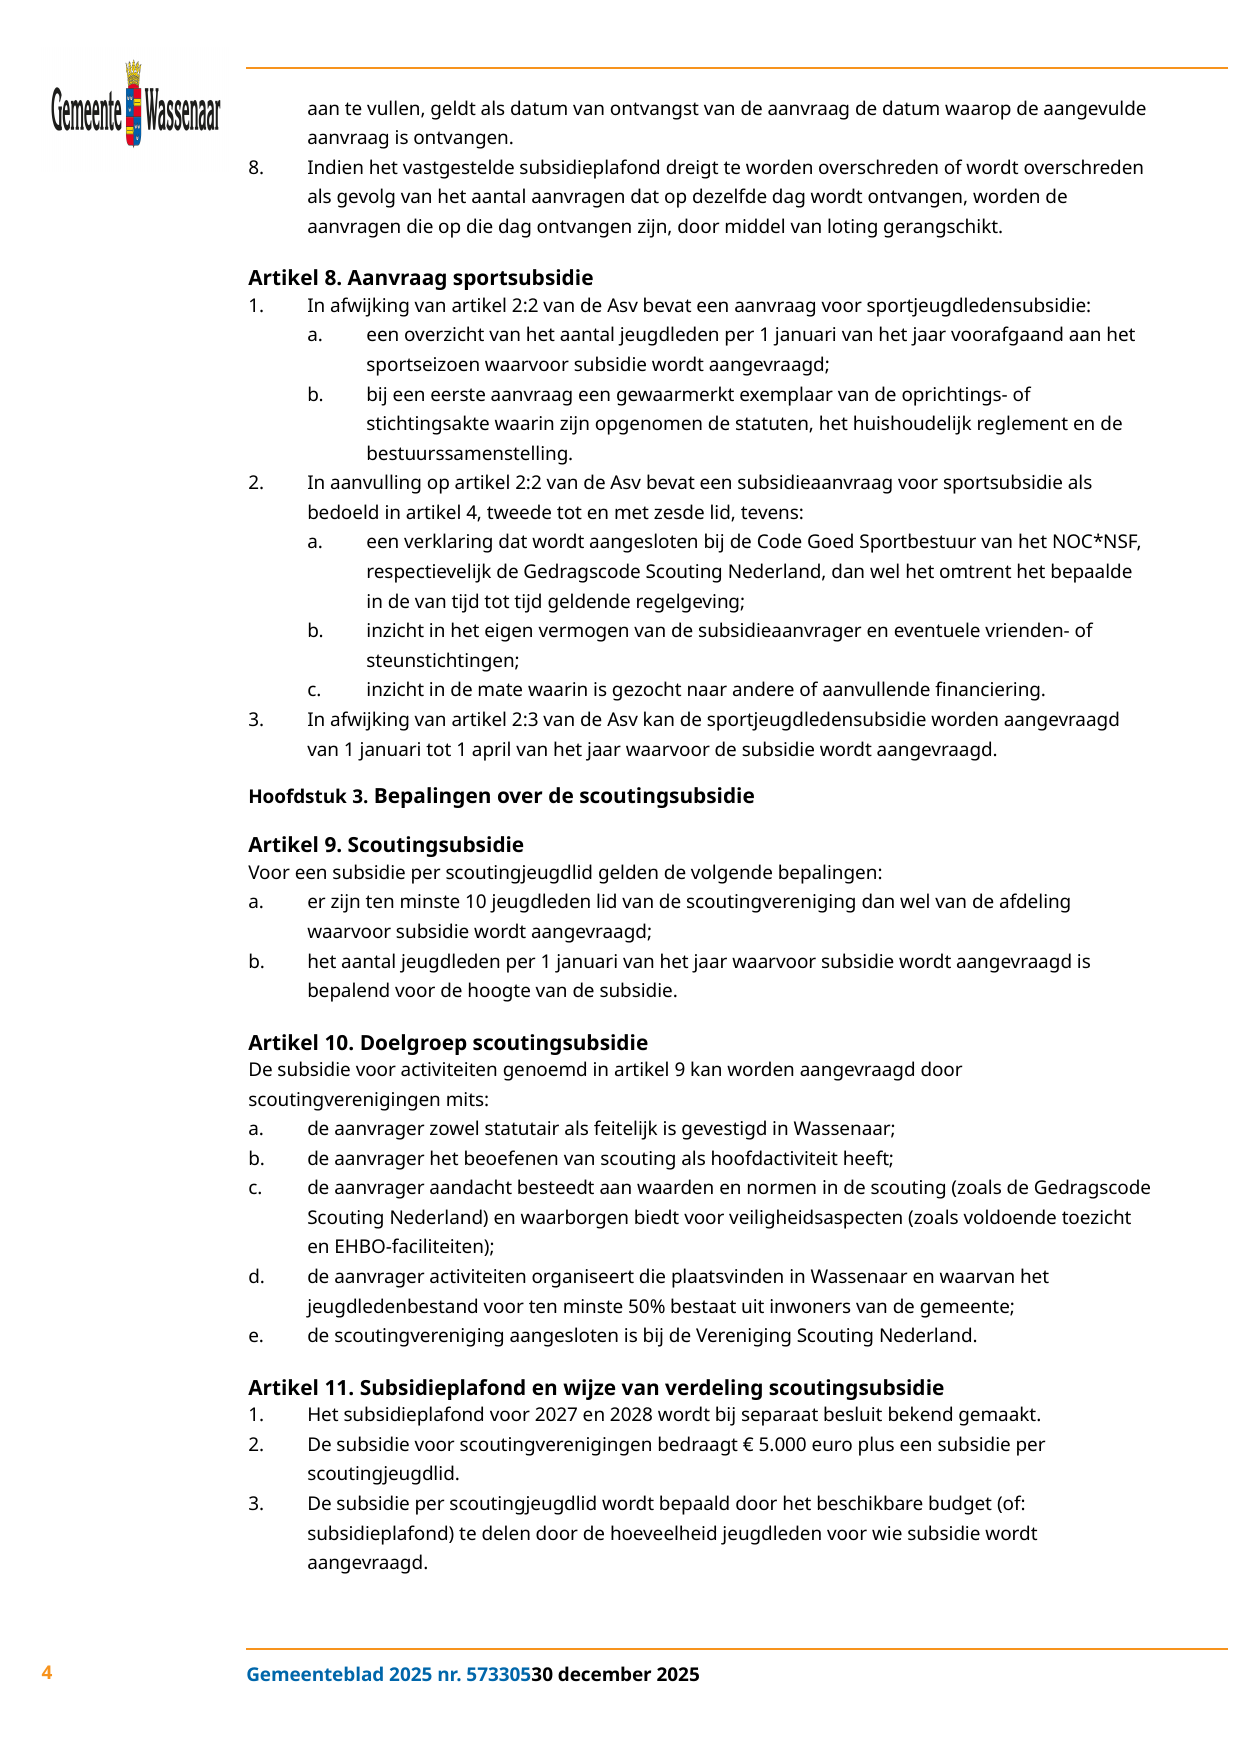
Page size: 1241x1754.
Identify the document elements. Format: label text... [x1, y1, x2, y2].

text Artikel 11. Subsidieplafond en wijze van verdeling scoutingsubsidie [248, 1373, 1152, 1401]
text De subsidie voor activiteiten genoemd in artikel 9 kan worden aangevraagd door scoutingverenigingen mits: [248, 1056, 1152, 1112]
text Artikel 8. Aanvraag sportsubsidie [248, 263, 1152, 292]
list Indien het vastgestelde subsidieplafond dreigt te worden overschreden of wordt overschreden als gevolg van het aantal aanvragen dat op dezelfde dag wordt ontvangen, worden de aanvragen die op die dag ontvangen zijn, door middel van loting gerangschikt. [248, 154, 1152, 239]
text Hoofdstuk 3. Bepalingen over de scoutingsubsidie [248, 781, 1152, 810]
list een overzicht van het aantal jeugdleden per 1 januari van het jaar voorafgaand aan het sportseizoen waarvoor subsidie wordt aangevraagd; [307, 322, 1152, 377]
list er zijn ten minste 10 jeugdleden lid van de scoutingvereniging dan wel van de afdeling waarvoor subsidie wordt aangevraagd; [248, 889, 1152, 944]
list de aanvrager aandacht besteedt aan waarden en normen in de scouting (zoals de Gedragscode Scouting Nederland) en waarborgen biedt voor veiligheidsaspecten (zoals voldoende toezicht en EHBO-faciliteiten); [248, 1174, 1152, 1259]
list een verklaring dat wordt aangesloten bij de Code Goed Sportbestuur van het NOC*NSF, respectievelijk de Gedragscode Scouting Nederland, dan wel het omtrent het bepaalde in de van tijd tot tijd geldende regelgeving; [307, 529, 1152, 613]
list bij een eerste aanvraag een gewaarmerkt exemplaar van de oprichtings- of stichtingsakte waarin zijn opgenomen de statuten, het huishoudelijk reglement en de bestuurssamenstelling. [307, 381, 1152, 466]
list de aanvrager activiteiten organiseert die plaatsvinden in Wassenaar en waarvan het jeugdledenbestand voor ten minste 50% bestaat uit inwoners van de gemeente; [248, 1263, 1152, 1319]
picture [41, 47, 231, 172]
list In afwijking van artikel 2:2 van de Asv bevat een aanvraag voor sportjeugdledensubsidie: [248, 292, 1152, 318]
list Het subsidieplafond voor 2027 en 2028 wordt bij separaat besluit bekend gemaakt. [248, 1401, 1152, 1427]
text Voor een subsidie per scoutingjeugdlid gelden de volgende bepalingen: [248, 859, 1152, 885]
list In aanvulling op artikel 2:2 van de Asv bevat een subsidieaanvraag voor sportsubsidie als bedoeld in artikel 4, tweede tot en met zesde lid, tevens: [248, 469, 1152, 525]
list de scoutingvereniging aangesloten is bij de Vereniging Scouting Nederland. [248, 1322, 1152, 1348]
list het aantal jeugdleden per 1 januari van het jaar waarvoor subsidie wordt aangevraagd is bepalend voor de hoogte van de subsidie. [248, 948, 1152, 1003]
list De subsidie voor scoutingverenigingen bedraagt € 5.000 euro plus een subsidie per scoutingjeugdlid. [248, 1431, 1152, 1486]
list inzicht in de mate waarin is gezocht naar andere of aanvullende financiering. [307, 677, 1152, 702]
list aan te vullen, geldt als datum van ontvangst van de aanvraag de datum waarop de aangevulde aanvraag is ontvangen. [248, 95, 1152, 150]
list de aanvrager zowel statutair als feitelijk is gevestigd in Wassenaar; [248, 1115, 1152, 1141]
list inzicht in het eigen vermogen van de subsidieaanvrager en eventuele vrienden- of steunstichtingen; [307, 617, 1152, 673]
list In afwijking van artikel 2:3 van de Asv kan de sportjeugdledensubsidie worden aangevraagd van 1 januari tot 1 april van het jaar waarvoor de subsidie wordt aangevraagd. [248, 706, 1152, 761]
list de aanvrager het beoefenen van scouting als hoofdactiviteit heeft; [248, 1145, 1152, 1171]
text Artikel 10. Doelgroep scoutingsubsidie [248, 1028, 1152, 1056]
list De subsidie per scoutingjeugdlid wordt bepaald door het beschikbare budget (of: subsidieplafond) te delen door de hoeveelheid jeugdleden voor wie subsidie wordt aangevraagd. [248, 1490, 1152, 1575]
text Artikel 9. Scoutingsubsidie [248, 831, 1152, 859]
